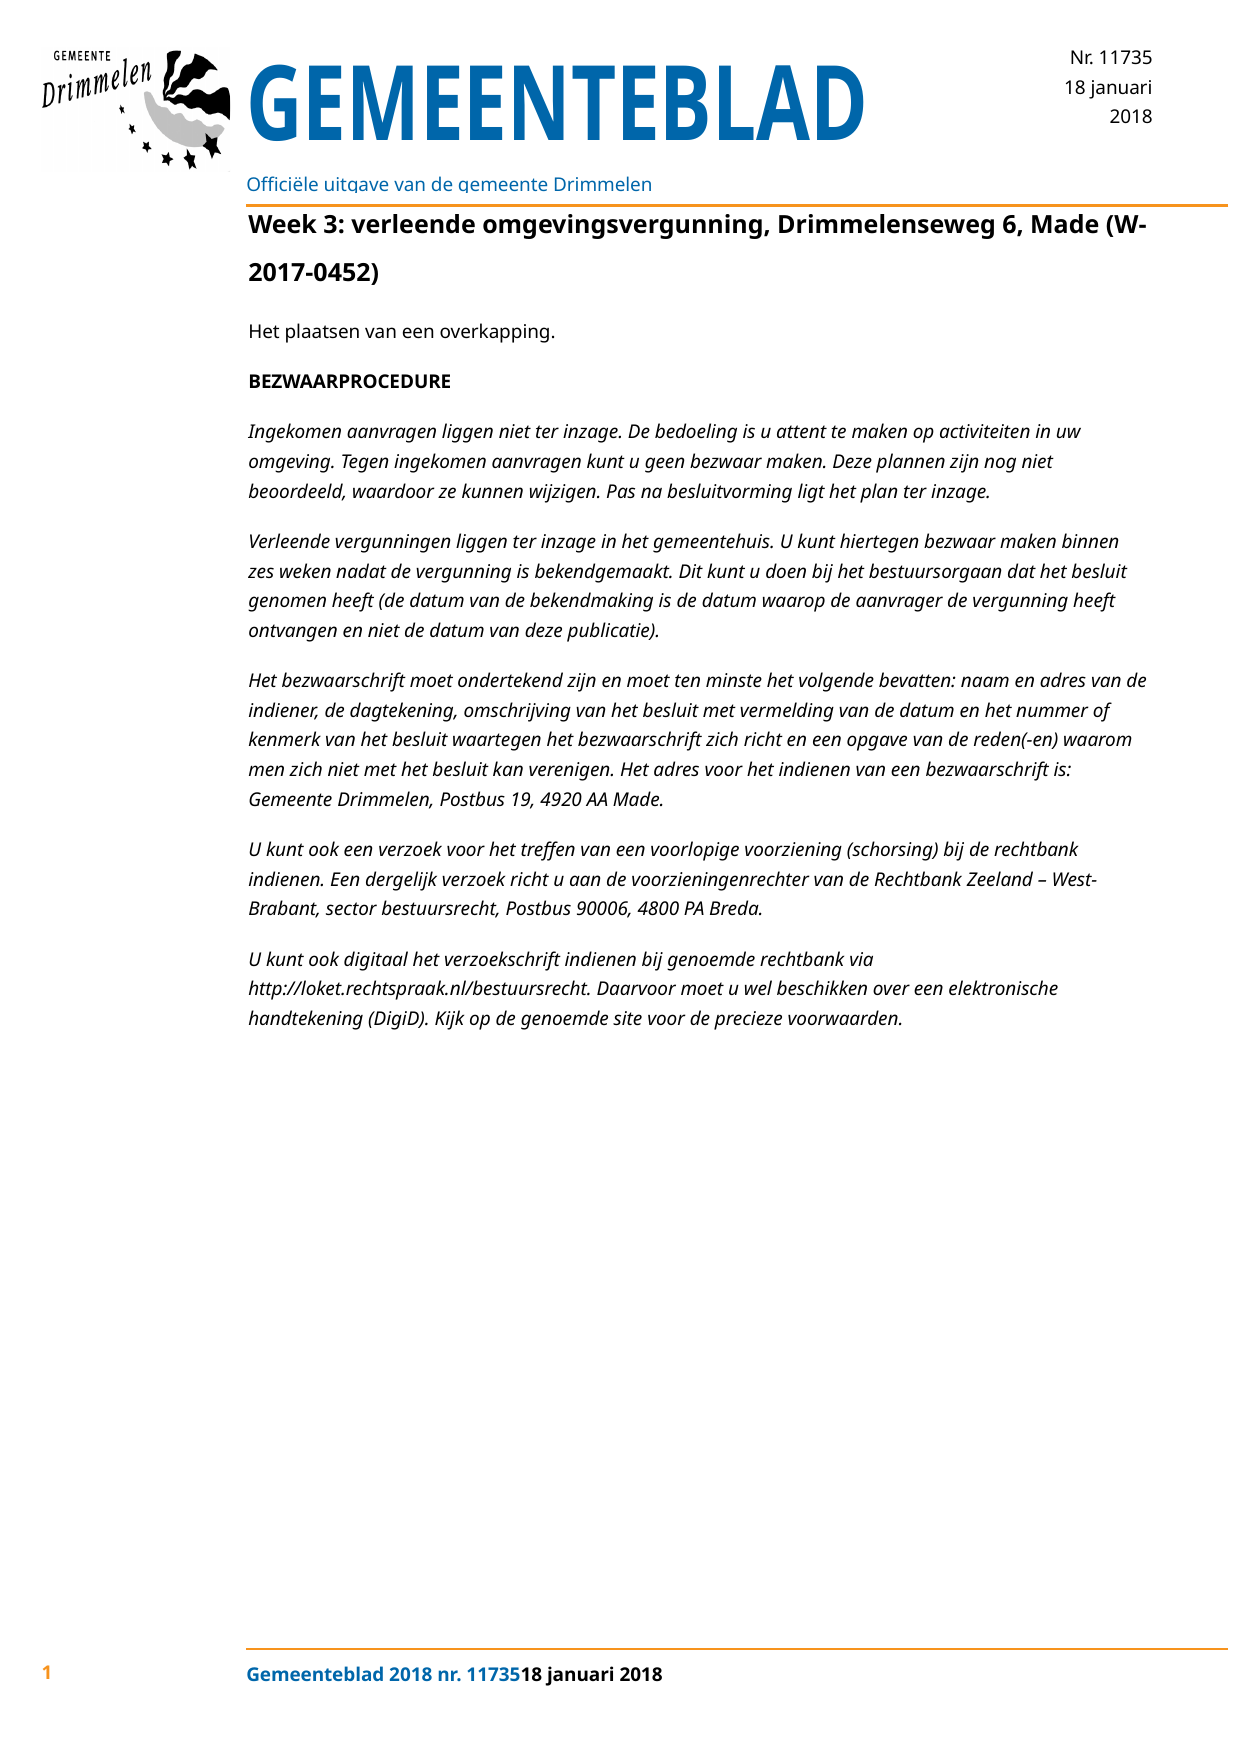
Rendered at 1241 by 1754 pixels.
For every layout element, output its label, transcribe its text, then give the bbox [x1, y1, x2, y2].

text BEZWAARPROCEDURE [248, 368, 1152, 394]
text Verleende vergunningen liggen ter inzage in het gemeentehuis. U kunt hiertegen bezwaar maken binnen zes weken nadat de vergunning is bekendgemaakt. Dit kunt u doen bij het bestuursorgaan dat het besluit genomen heeft (de datum van de bekendmaking is de datum waarop de aanvrager de vergunning heeft ontvangen en niet de datum van deze publicatie). [248, 528, 1152, 643]
text Ingekomen aanvragen liggen niet ter inzage. De bedoeling is u attent te maken op activiteiten in uw omgeving. Tegen ingekomen aanvragen kunt u geen bezwaar maken. Deze plannen zijn nog niet beoordeeld, waardoor ze kunnen wijzigen. Pas na besluitvorming ligt het plan ter inzage. [248, 419, 1152, 504]
text Week 3: verleende omgevingsvergunning, Drimmelenseweg 6, Made (W-2017-0452) [248, 207, 1152, 288]
text U kunt ook een verzoek voor het treffen van een voorlopige voorziening (schorsing) bij de rechtbank indienen. Een dergelijk verzoek richt u aan de voorzieningenrechter van de Rechtbank Zeeland – West-Brabant, sector bestuursrecht, Postbus 90006, 4800 PA Breda. [248, 836, 1152, 921]
text U kunt ook digitaal het verzoekschrift indienen bij genoemde rechtbank via http://loket.rechtspraak.nl/bestuursrecht. Daarvoor moet u wel beschikken over een elektronische handtekening (DigiD). Kijk op de genoemde site voor de precieze voorwaarden. [248, 946, 1152, 1031]
text Het bezwaarschrift moet ondertekend zijn en moet ten minste het volgende bevatten: naam en adres van de indiener, de dagtekening, omschrijving van het besluit met vermelding van de datum en het nummer of kenmerk van het besluit waartegen het bezwaarschrift zich richt en een opgave van de reden(-en) waarom men zich niet met het besluit kan verenigen. Het adres voor het indienen van een bezwaarschrift is: Gemeente Drimmelen, Postbus 19, 4920 AA Made. [248, 667, 1152, 812]
picture [41, 47, 231, 172]
text Het plaatsen van een overkapping. [248, 318, 1152, 344]
